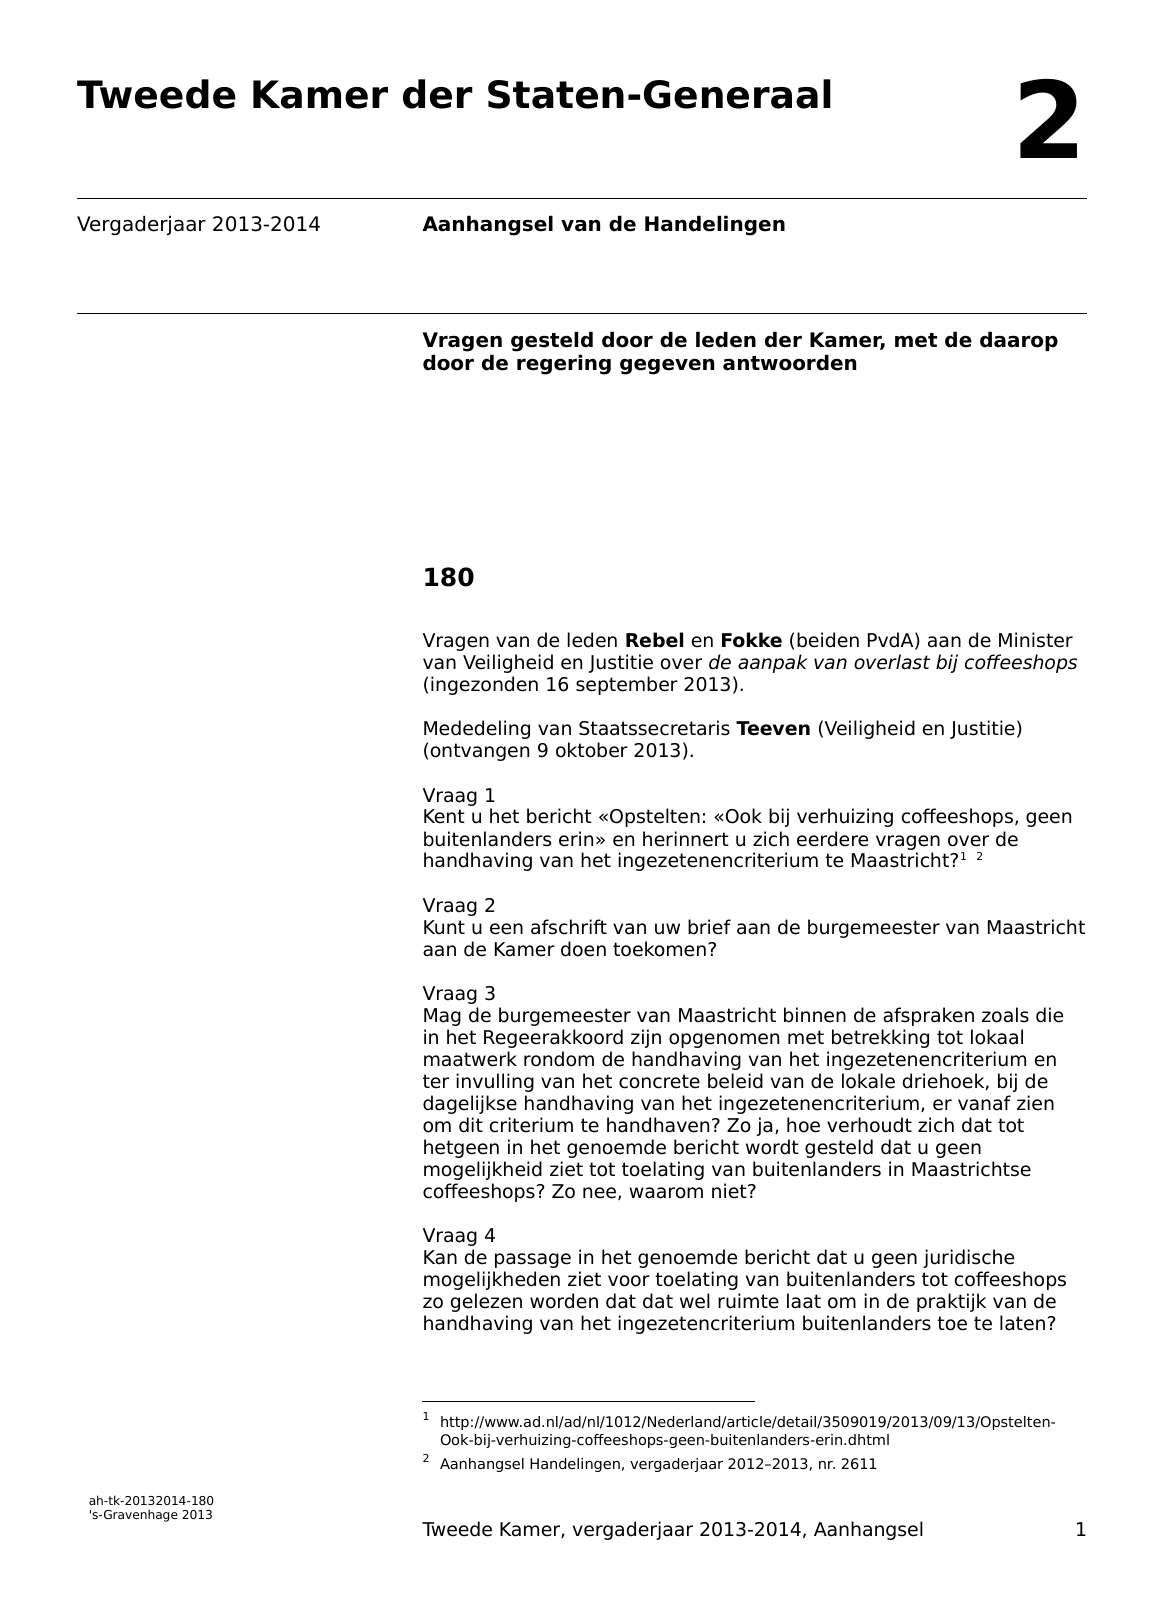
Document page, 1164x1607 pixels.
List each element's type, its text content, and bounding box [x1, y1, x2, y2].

text Vragen van de leden Rebel en Fokke (beiden PvdA) aan de Minister van Veiligheid en Justitie over de aanpak van overlast bij coffeeshops (ingezonden 16 september 2013). [422, 630, 1087, 696]
text Mag de burgemeester van Maastricht binnen de afspraken zoals die in het Regeerakkoord zijn opgenomen met betrekking tot lokaal maatwerk rondom de handhaving van het ingezetenencriterium en ter invulling van het concrete beleid van de lokale driehoek, bij de dagelijkse handhaving van het ingezetenencriterium, er vanaf zien om dit criterium te handhaven? Zo ja, hoe verhoudt zich dat tot hetgeen in het genoemde bericht wordt gesteld dat u geen mogelijkheid ziet tot toelating van buitenlanders in Maastrichtse coffeeshops? Zo nee, waarom niet? [422, 1005, 1087, 1202]
text Kent u het bericht «Opstelten: «Ook bij verhuizing coffeeshops, geen buitenlanders erin» en herinnert u zich eerdere vragen over de handhaving van het ingezetenencriterium te Maastricht? [422, 806, 1087, 872]
text 180 [422, 563, 1087, 592]
table_cell Vragen gesteld door de leden der Kamer, met de daarop door de regering gegeven antwoorden [422, 314, 1087, 375]
table_cell [77, 314, 422, 375]
table_cell Vergaderjaar 2013-2014 [77, 199, 422, 313]
text Vraag 3 [422, 983, 1087, 1005]
text Vraag 1 [422, 784, 1087, 806]
table_cell Aanhangsel van de Handelingen [422, 199, 1087, 313]
text Aanhangsel Handelingen, vergaderjaar 2012–2013, nr. 2611 [422, 1452, 1087, 1474]
text 's-Gravenhage 2013 [88, 1508, 323, 1522]
table_header 2 [886, 59, 1087, 198]
text Vraag 4 [422, 1225, 1087, 1247]
text Kan de passage in het genoemde bericht dat u geen juridische mogelijkheden ziet voor toelating van buitenlanders tot coffeeshops zo gelezen worden dat dat wel ruimte laat om in de praktijk van de handhaving van het ingezetencriterium buitenlanders toe te laten? [422, 1247, 1087, 1334]
text Kunt u een afschrift van uw brief aan de burgemeester van Maastricht aan de Kamer doen toekomen? [422, 917, 1087, 961]
text ah-tk-20132014-180 [88, 1494, 323, 1508]
text Vraag 2 [422, 894, 1087, 917]
table_header Tweede Kamer der Staten-Generaal [77, 59, 886, 198]
text http://www.ad.nl/ad/nl/1012/Nederland/article/detail/3509019/2013/09/13/Opstelten-Ook-bij-verhuizing-coffeeshops-geen-buitenlanders-erin.dhtml [422, 1410, 1087, 1449]
text Mededeling van Staatssecretaris Teeven (Veiligheid en Justitie) (ontvangen 9 oktober 2013). [422, 718, 1087, 762]
